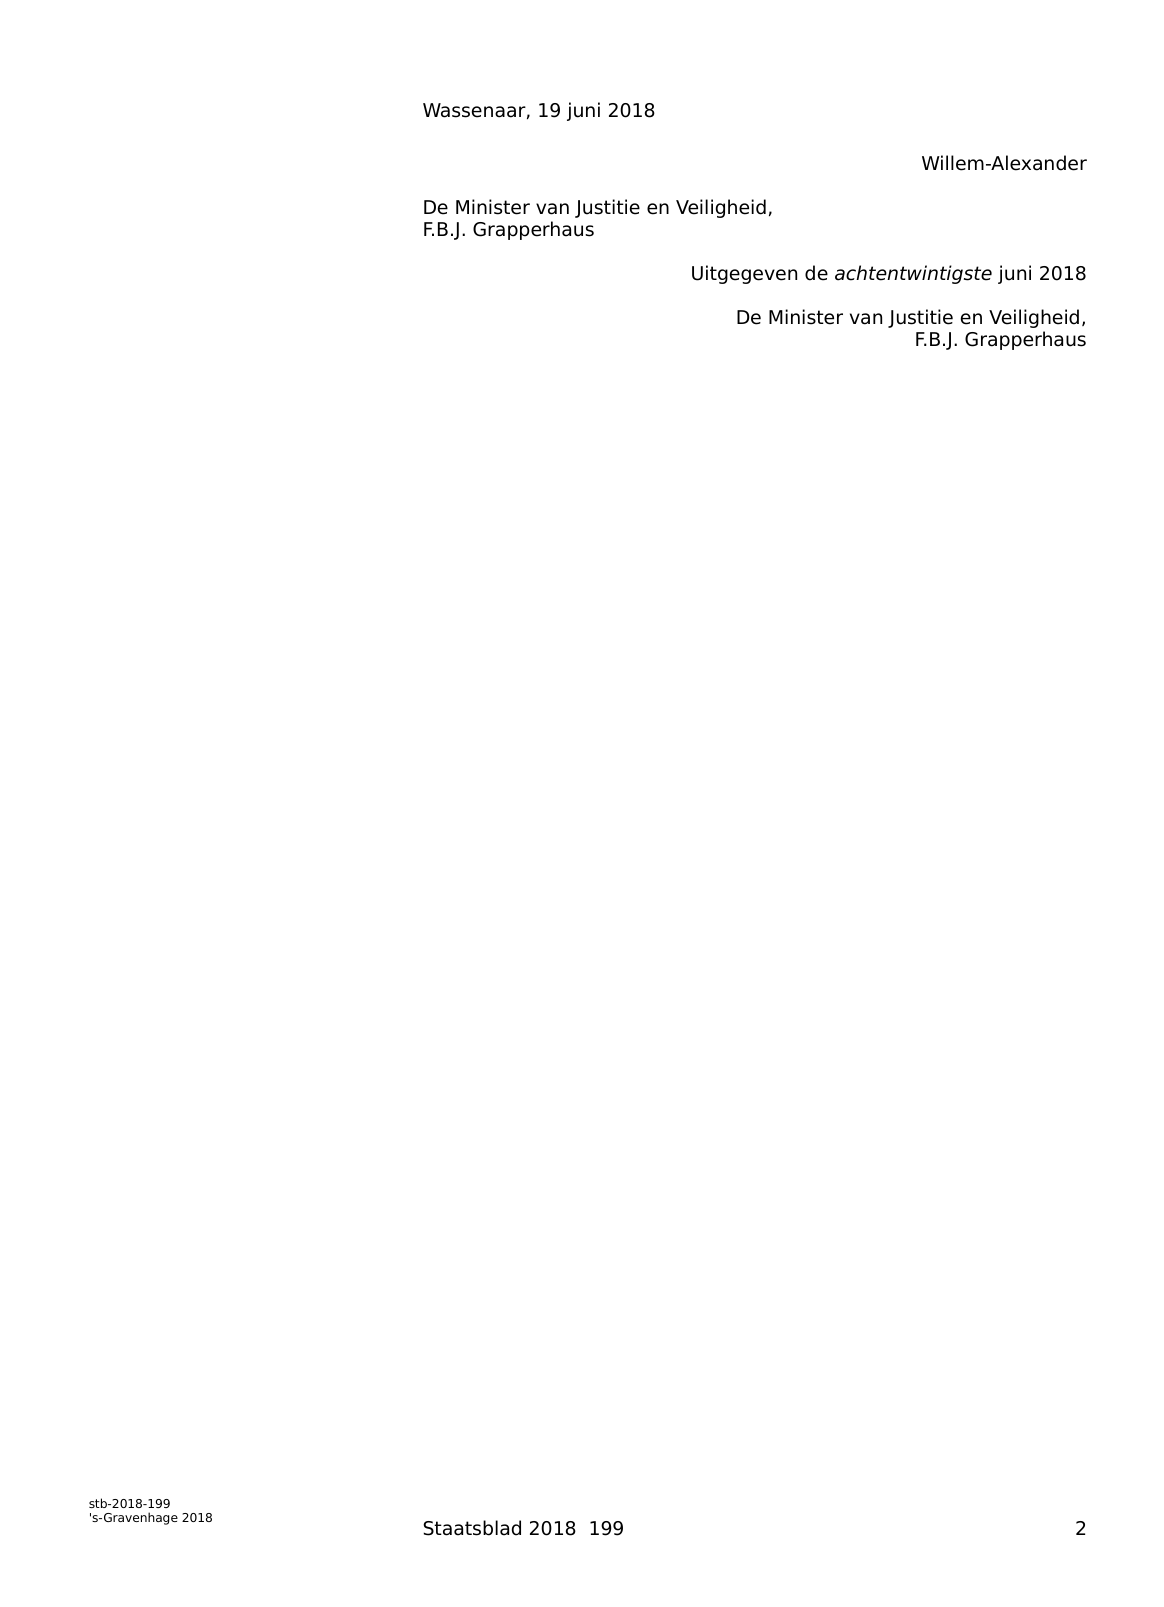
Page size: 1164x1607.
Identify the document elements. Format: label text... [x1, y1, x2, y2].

text 's-Gravenhage 2018 [88, 1511, 323, 1525]
text Uitgegeven de achtentwintigste juni 2018 [422, 263, 1087, 285]
text Wassenaar, 19 juni 2018 [422, 100, 1087, 122]
text stb-2018-199 [88, 1497, 323, 1511]
text De Minister van Justitie en Veiligheid, F.B.J. Grapperhaus [422, 197, 1087, 241]
text Willem-Alexander [422, 152, 1087, 174]
text De Minister van Justitie en Veiligheid, F.B.J. Grapperhaus [422, 307, 1087, 351]
